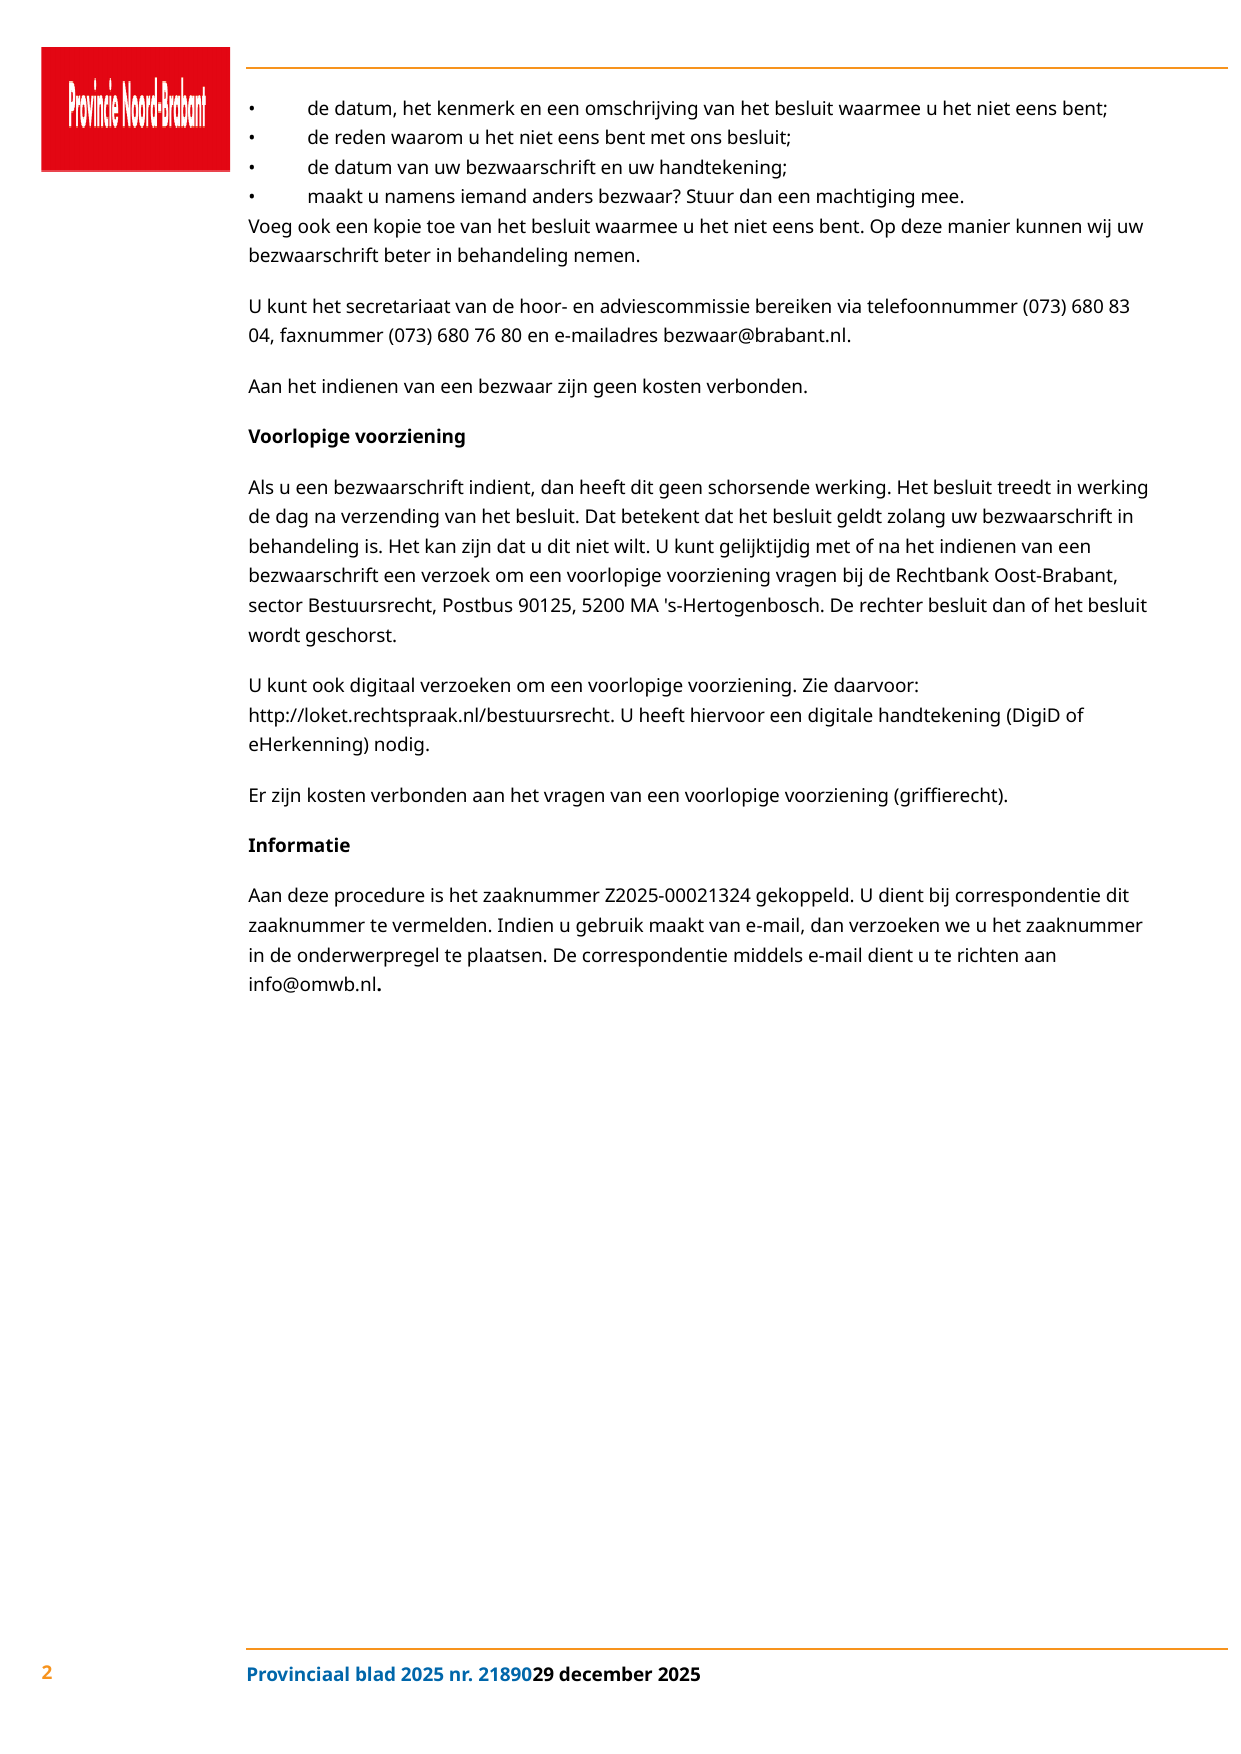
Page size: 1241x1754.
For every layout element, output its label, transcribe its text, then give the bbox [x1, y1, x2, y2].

list de datum van uw bezwaarschrift en uw handtekening; [248, 154, 1152, 180]
text U kunt ook digitaal verzoeken om een voorlopige voorziening. Zie daarvoor: http://loket.rechtspraak.nl/bestuursrecht. U heeft hiervoor een digitale handtekening (DigiD of eHerkenning) nodig. [248, 672, 1152, 757]
text Aan deze procedure is het zaaknummer Z2025-00021324 gekoppeld. U dient bij correspondentie dit zaaknummer te vermelden. Indien u gebruik maakt van e-mail, dan verzoeken we u het zaaknummer in de onderwerpregel te plaatsen. De correspondentie middels e-mail dient u te richten aan info@omwb.nl. [248, 883, 1152, 997]
list de datum, het kenmerk en een omschrijving van het besluit waarmee u het niet eens bent; [248, 95, 1152, 121]
text Als u een bezwaarschrift indient, dan heeft dit geen schorsende werking. Het besluit treedt in werking de dag na verzending van het besluit. Dat betekent dat het besluit geldt zolang uw bezwaarschrift in behandeling is. Het kan zijn dat u dit niet wilt. U kunt gelijktijdig met of na het indienen van een bezwaarschrift een verzoek om een voorlopige voorziening vragen bij de Rechtbank Oost-Brabant, sector Bestuursrecht, Postbus 90125, 5200 MA 's‑Hertogenbosch. De rechter besluit dan of het besluit wordt geschorst. [248, 474, 1152, 648]
text Er zijn kosten verbonden aan het vragen van een voorlopige voorziening (griffierecht). [248, 782, 1152, 808]
text Voeg ook een kopie toe van het besluit waarmee u het niet eens bent. Op deze manier kunnen wij uw bezwaarschrift beter in behandeling nemen. [248, 213, 1152, 268]
text Aan het indienen van een bezwaar zijn geen kosten verbonden. [248, 373, 1152, 399]
list de reden waarom u het niet eens bent met ons besluit; [248, 124, 1152, 150]
text Informatie [248, 832, 1152, 858]
text U kunt het secretariaat van de hoor- en adviescommissie bereiken via telefoonnummer (073) 680 83 04, faxnummer (073) 680 76 80 en e-mailadres bezwaar@brabant.nl. [248, 293, 1152, 348]
list maakt u namens iemand anders bezwaar? Stuur dan een machtiging mee. [248, 183, 1152, 209]
text Voorlopige voorziening [248, 423, 1152, 449]
picture [41, 47, 231, 172]
